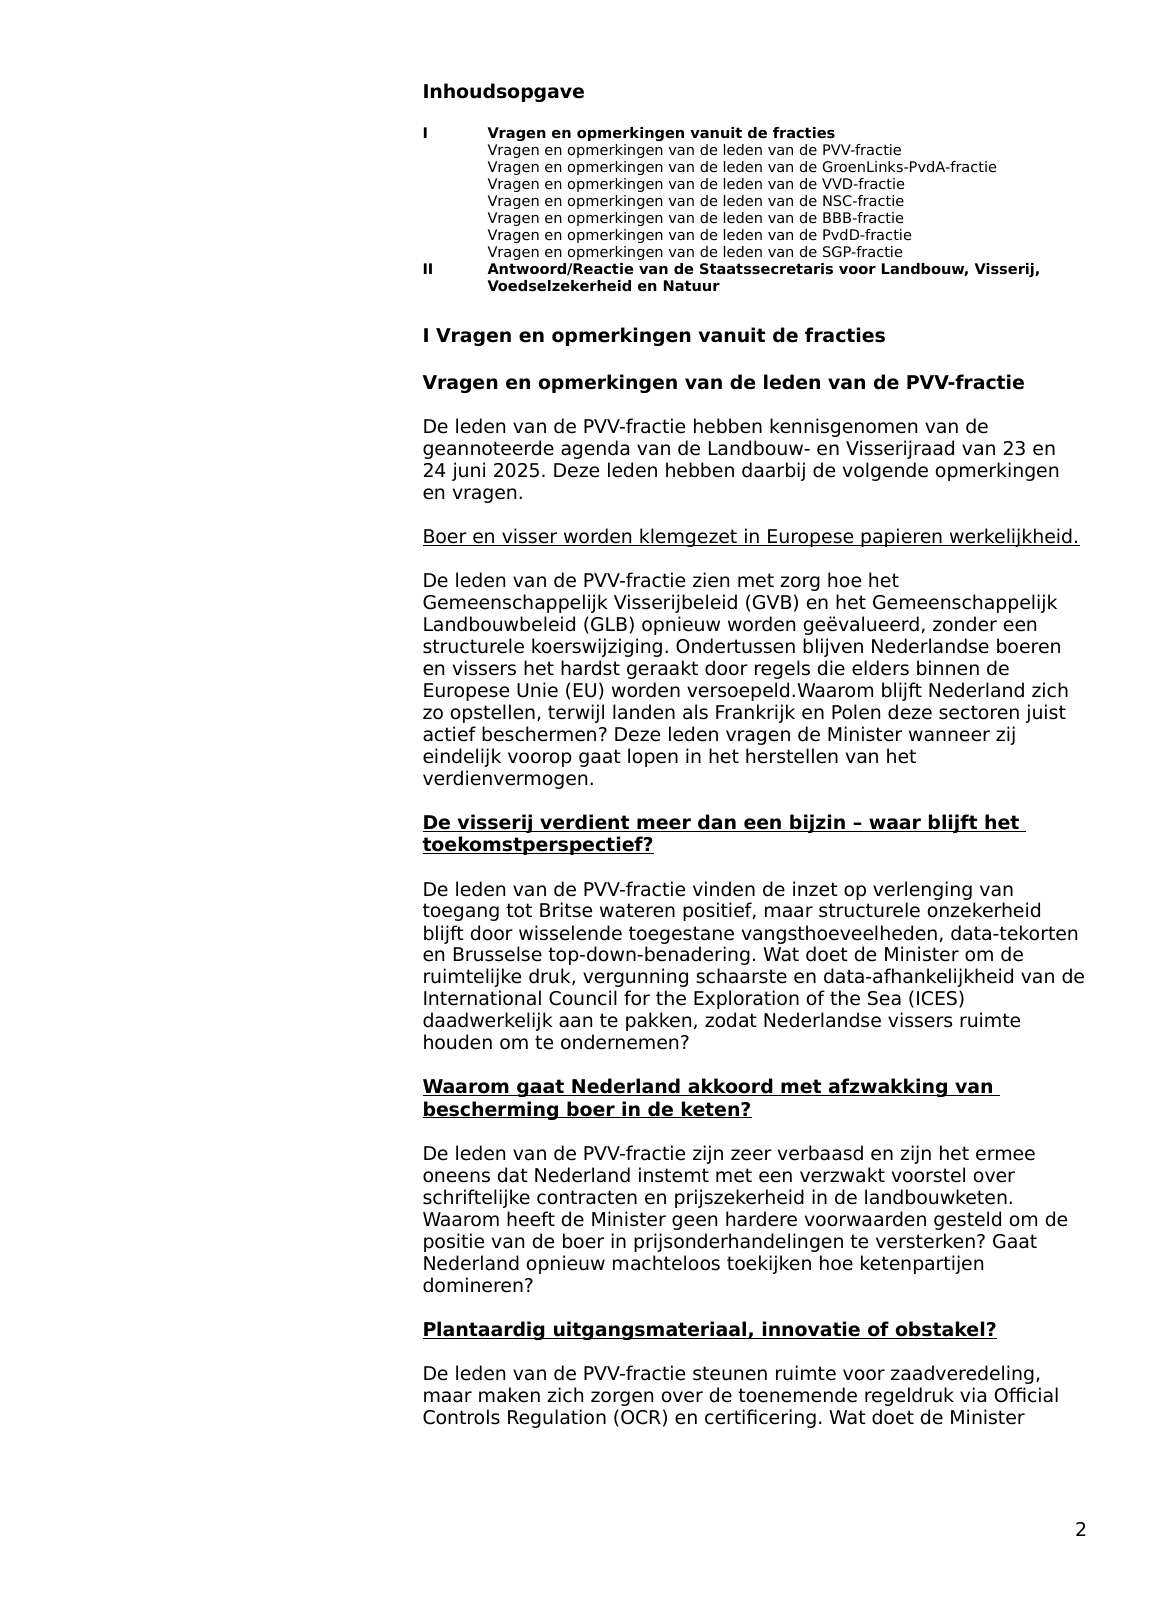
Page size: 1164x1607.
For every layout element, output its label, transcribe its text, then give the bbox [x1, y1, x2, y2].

table_cell [422, 244, 481, 261]
subtitle Vragen en opmerkingen van de leden van de PVV-fractie [422, 372, 1087, 394]
text De leden van de PVV-fractie hebben kennisgenomen van de geannoteerde agenda van de Landbouw- en Visserijraad van 23 en 24 juni 2025. Deze leden hebben daarbij de volgende opmerkingen en vragen. [422, 416, 1087, 504]
table_cell Vragen en opmerkingen van de leden van de PVV-fractie [481, 142, 1087, 159]
table_cell Vragen en opmerkingen van de leden van de VVD-fractie [481, 176, 1087, 193]
table_cell Antwoord/Reactie van de Staatssecretaris voor Landbouw, Visserij, Voedselzekerheid en Natuur [481, 261, 1087, 295]
subtitle Waarom gaat Nederland akkoord met afzwakking van bescherming boer in de keten? [422, 1076, 1087, 1120]
table_cell Vragen en opmerkingen van de leden van de SGP-fractie [481, 244, 1087, 261]
subtitle Plantaardig uitgangsmateriaal, innovatie of obstakel? [422, 1319, 1087, 1341]
table_header Vragen en opmerkingen vanuit de fracties [481, 125, 1087, 142]
table_cell Vragen en opmerkingen van de leden van de BBB-fractie [481, 210, 1087, 227]
table_cell [422, 159, 481, 176]
text Boer en visser worden klemgezet in Europese papieren werkelijkheid. [422, 526, 1087, 548]
table_cell II [422, 261, 481, 295]
subtitle Inhoudsopgave [422, 81, 1087, 103]
table_header I [422, 125, 481, 142]
table_cell [422, 210, 481, 227]
table_cell [422, 142, 481, 159]
table_cell [422, 176, 481, 193]
table_cell [422, 193, 481, 210]
table_cell Vragen en opmerkingen van de leden van de NSC-fractie [481, 193, 1087, 210]
text De leden van de PVV-fractie zien met zorg hoe het Gemeenschappelijk Visserijbeleid (GVB) en het Gemeenschappelijk Landbouwbeleid (GLB) opnieuw worden geëvalueerd, zonder een structurele koerswijziging. Ondertussen blijven Nederlandse boeren en vissers het hardst geraakt door regels die elders binnen de Europese Unie (EU) worden versoepeld.Waarom blijft Nederland zich zo opstellen, terwijl landen als Frankrijk en Polen deze sectoren juist actief beschermen? Deze leden vragen de Minister wanneer zij eindelijk voorop gaat lopen in het herstellen van het verdienvermogen. [422, 570, 1087, 790]
table_cell Vragen en opmerkingen van de leden van de PvdD-fractie [481, 227, 1087, 244]
table_cell Vragen en opmerkingen van de leden van de GroenLinks-PvdA-fractie [481, 159, 1087, 176]
text De leden van de PVV-fractie steunen ruimte voor zaadveredeling, maar maken zich zorgen over de toenemende regeldruk via Official Controls Regulation (OCR) en certificering. Wat doet de Minister [422, 1363, 1087, 1429]
text De leden van de PVV-fractie zijn zeer verbaasd en zijn het ermee oneens dat Nederland instemt met een verzwakt voorstel over schriftelijke contracten en prijszekerheid in de landbouwketen. Waarom heeft de Minister geen hardere voorwaarden gesteld om de positie van de boer in prijsonderhandelingen te versterken? Gaat Nederland opnieuw machteloos toekijken hoe ketenpartijen domineren? [422, 1143, 1087, 1296]
subtitle I Vragen en opmerkingen vanuit de fracties [422, 325, 1087, 347]
subtitle De visserij verdient meer dan een bijzin – waar blijft het toekomstperspectief? [422, 812, 1087, 856]
text De leden van de PVV-fractie vinden de inzet op verlenging van toegang tot Britse wateren positief, maar structurele onzekerheid blijft door wisselende toegestane vangsthoeveelheden, data-tekorten en Brusselse top-down-benadering. Wat doet de Minister om de ruimtelijke druk, vergunning schaarste en data-afhankelijkheid van de International Council for the Exploration of the Sea (ICES) daadwerkelijk aan te pakken, zodat Nederlandse vissers ruimte houden om te ondernemen? [422, 878, 1087, 1054]
table_cell [422, 227, 481, 244]
